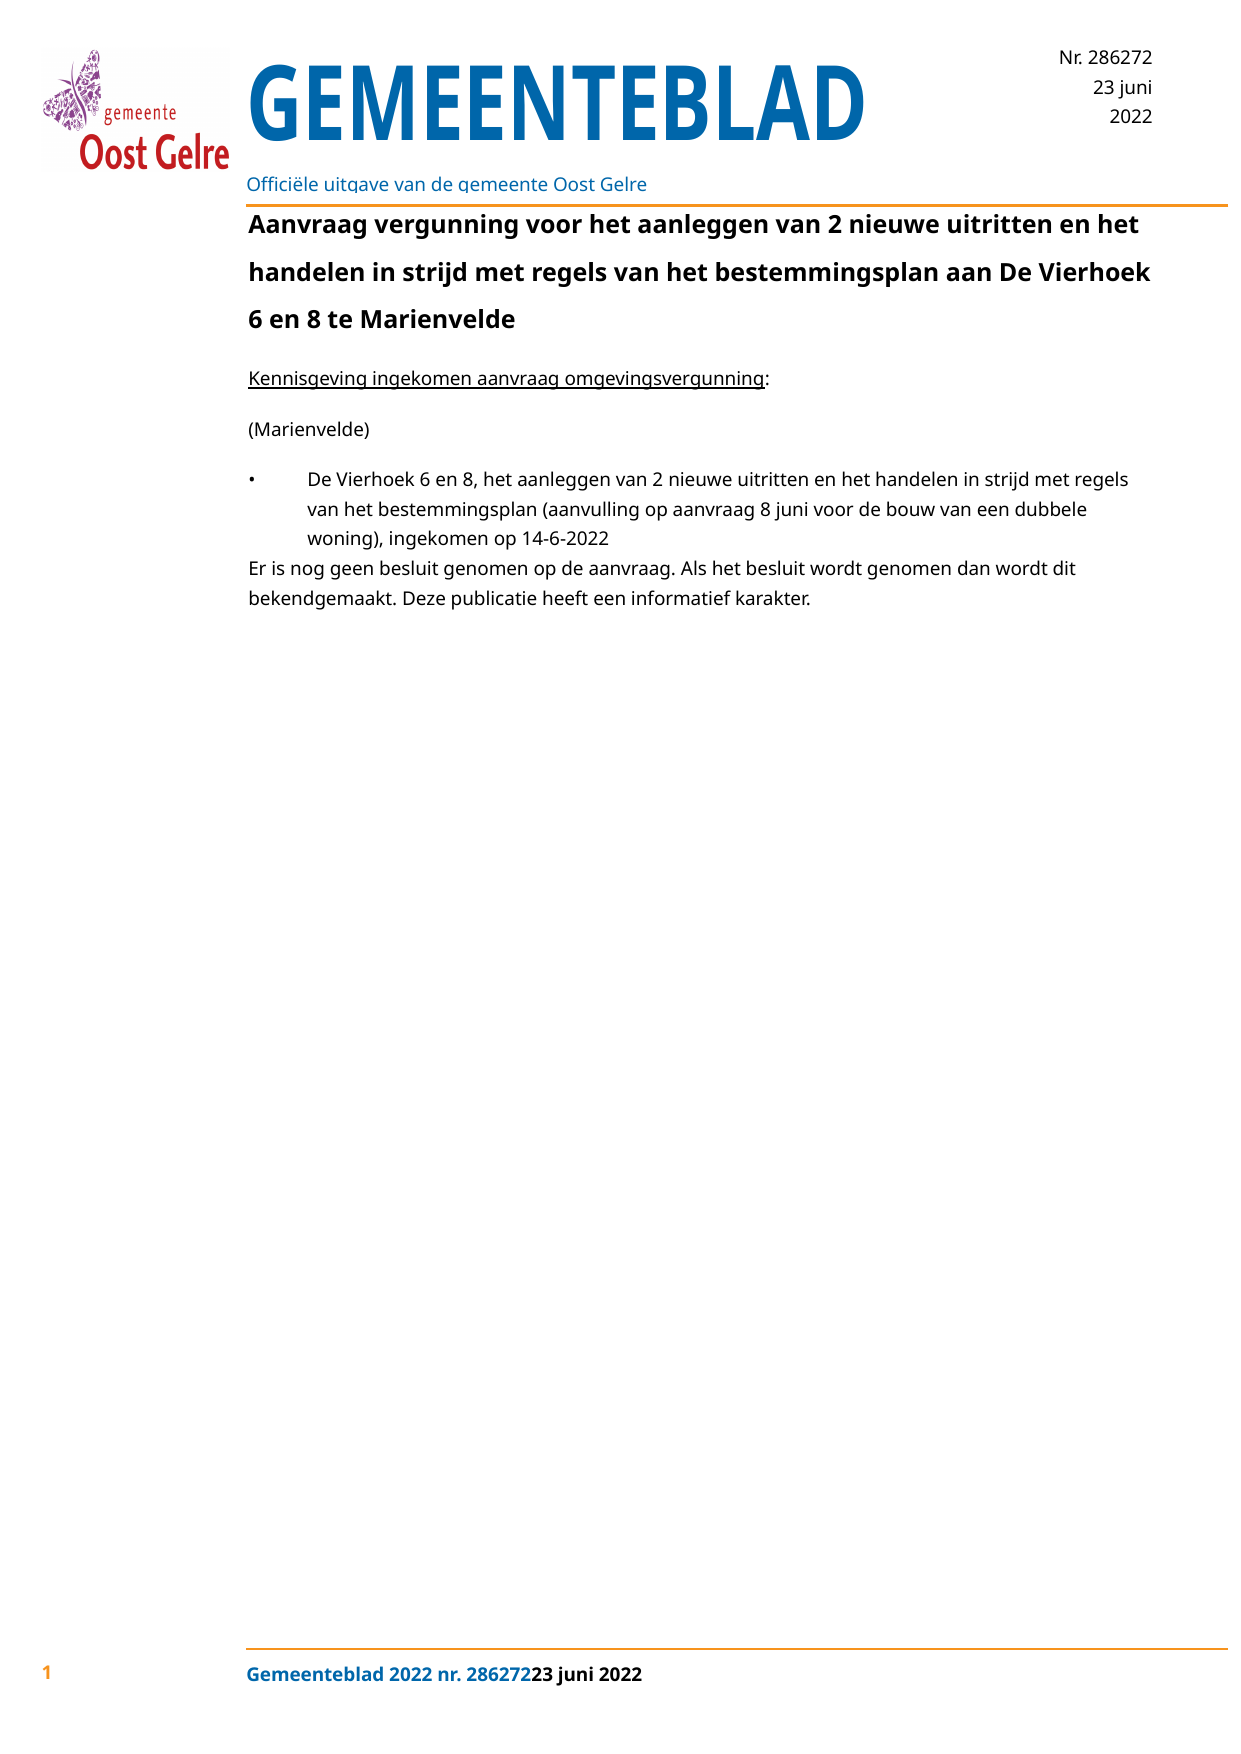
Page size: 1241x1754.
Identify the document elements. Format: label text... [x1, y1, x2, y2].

text Kennisgeving ingekomen aanvraag omgevingsvergunning: [248, 366, 1152, 391]
picture [41, 47, 231, 172]
text Er is nog geen besluit genomen op de aanvraag. Als het besluit wordt genomen dan wordt dit bekendgemaakt. Deze publicatie heeft een informatief karakter. [248, 555, 1152, 610]
text (Marienvelde) [248, 416, 1152, 442]
text Aanvraag vergunning voor het aanleggen van 2 nieuwe uitritten en het handelen in strijd met regels van het bestemmingsplan aan De Vierhoek 6 en 8 te Marienvelde [248, 207, 1152, 336]
list De Vierhoek 6 en 8, het aanleggen van 2 nieuwe uitritten en het handelen in strijd met regels van het bestemmingsplan (aanvulling op aanvraag 8 juni voor de bouw van een dubbele woning), ingekomen op 14-6-2022 [248, 466, 1152, 551]
